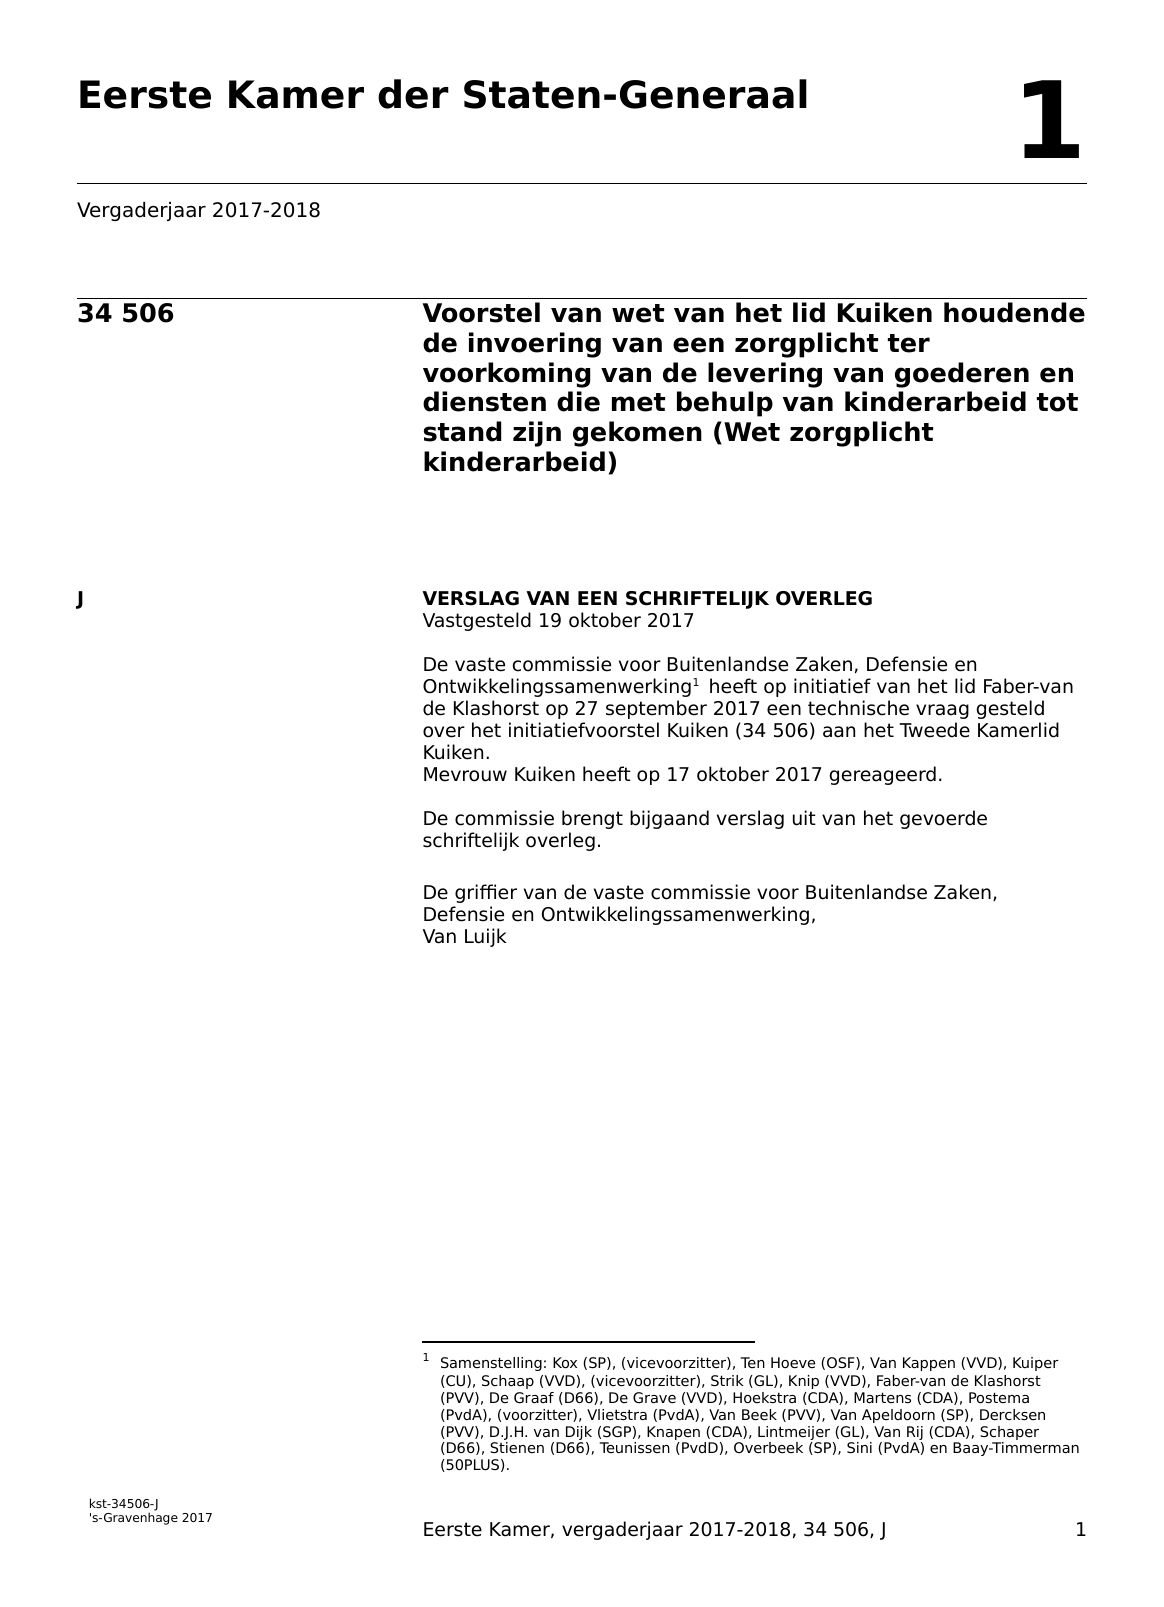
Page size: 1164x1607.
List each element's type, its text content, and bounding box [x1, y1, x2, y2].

table_header 1 [886, 59, 1087, 183]
table_cell Vergaderjaar 2017-2018 [77, 184, 1087, 298]
text Samenstelling: Kox (SP), (vicevoorzitter), Ten Hoeve (OSF), Van Kappen (VVD), Kuiper (CU), Schaap (VVD), (vicevoorzitter), Strik (GL), Knip (VVD), Faber-van de Klashorst (PVV), De Graaf (D66), De Grave (VVD), Hoekstra (CDA), Martens (CDA), Postema (PvdA), (voorzitter), Vlietstra (PvdA), Van Beek (PVV), Van Apeldoorn (SP), Dercksen (PVV), D.J.H. van Dijk (SGP), Knapen (CDA), Lintmeijer (GL), Van Rij (CDA), Schaper (D66), Stienen (D66), Teunissen (PvdD), Overbeek (SP), Sini (PvdA) en Baay-Timmerman (50PLUS). [422, 1351, 1087, 1474]
table_header Eerste Kamer der Staten-Generaal [77, 59, 886, 183]
text kst-34506-J [88, 1497, 323, 1511]
text 's-Gravenhage 2017 [88, 1511, 323, 1525]
text Vastgesteld 19 oktober 2017 [422, 610, 1087, 632]
text De griffier van de vaste commissie voor Buitenlandse Zaken, Defensie en Ontwikkelingssamenwerking, Van Luijk [422, 882, 1087, 948]
text De vaste commissie voor Buitenlandse Zaken, Defensie en Ontwikkelingssamenwerking heeft op initiatief van het lid Faber-van de Klashorst op 27 september 2017 een technische vraag gesteld over het initiatiefvoorstel Kuiken (34 506) aan het Tweede Kamerlid Kuiken. [422, 654, 1087, 764]
subtitle 34 506 Voorstel van wet van het lid Kuiken houdende de invoering van een zorgplicht ter voorkoming van de levering van goederen en diensten die met behulp van kinderarbeid tot stand zijn gekomen (Wet zorgplicht kinderarbeid) [77, 299, 1087, 477]
subtitle J VERSLAG VAN EEN SCHRIFTELIJK OVERLEG [77, 588, 1087, 610]
text Mevrouw Kuiken heeft op 17 oktober 2017 gereageerd. [422, 764, 1087, 786]
text De commissie brengt bijgaand verslag uit van het gevoerde schriftelijk overleg. [422, 808, 1087, 852]
